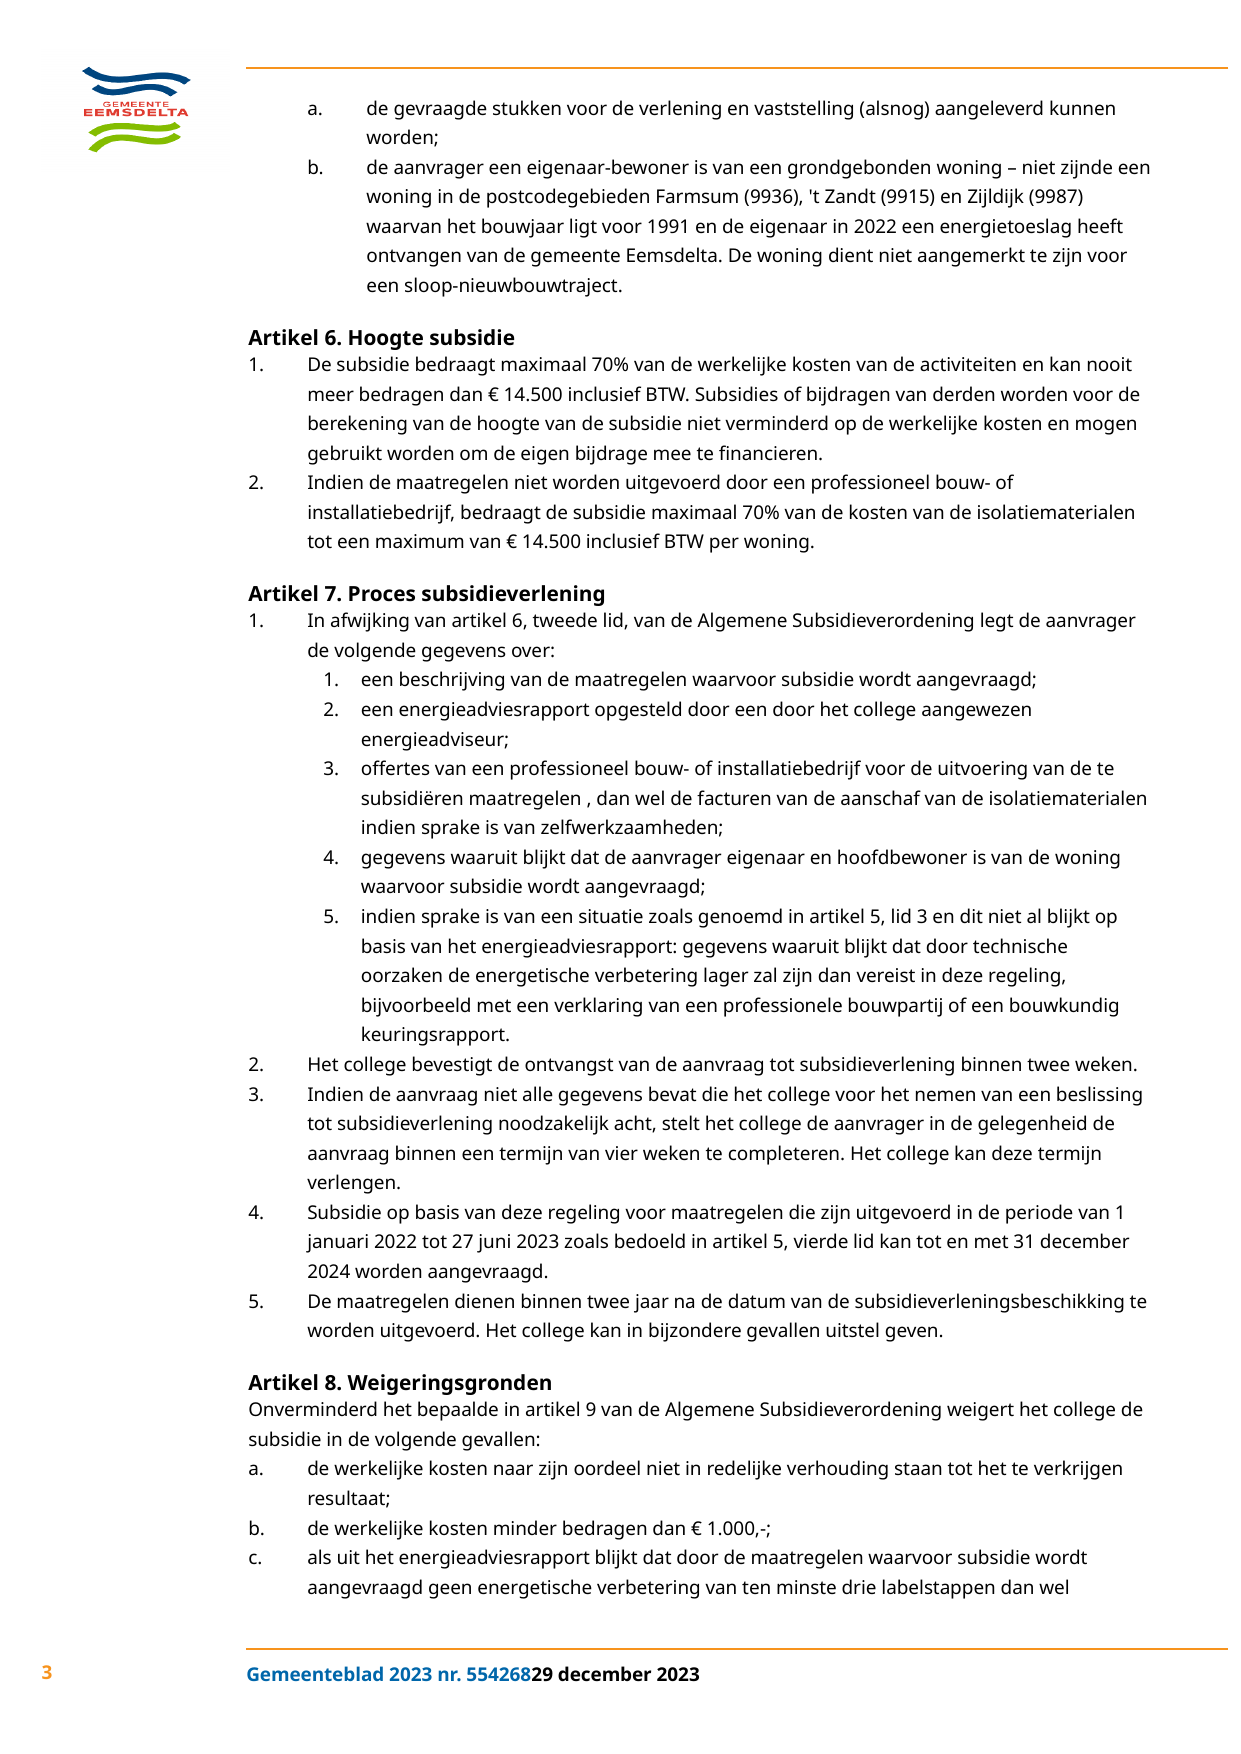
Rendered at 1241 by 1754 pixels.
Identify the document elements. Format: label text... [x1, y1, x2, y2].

list een energieadviesrapport opgesteld door een door het college aangewezen energieadviseur; [323, 696, 1152, 752]
text Onverminderd het bepaalde in artikel 9 van de Algemene Subsidieverordening weigert het college de subsidie in de volgende gevallen: [248, 1396, 1152, 1452]
list De subsidie bedraagt maximaal 70% van de werkelijke kosten van de activiteiten en kan nooit meer bedragen dan € 14.500 inclusief BTW. Subsidies of bijdragen van derden worden voor de berekening van de hoogte van de subsidie niet verminderd op de werkelijke kosten en mogen gebruikt worden om de eigen bijdrage mee te financieren. [248, 351, 1152, 466]
text Artikel 7. Proces subsidieverlening [248, 579, 1152, 607]
text Artikel 8. Weigeringsgronden [248, 1368, 1152, 1396]
list Het college bevestigt de ontvangst van de aanvraag tot subsidieverlening binnen twee weken. [248, 1051, 1152, 1077]
list Subsidie op basis van deze regeling voor maatregelen die zijn uitgevoerd in de periode van 1 januari 2022 tot 27 juni 2023 zoals bedoeld in artikel 5, vierde lid kan tot en met 31 december 2024 worden aangevraagd. [248, 1199, 1152, 1284]
list In afwijking van artikel 6, tweede lid, van de Algemene Subsidieverordening legt de aanvrager de volgende gegevens over: [248, 607, 1152, 663]
list Indien de aanvraag niet alle gegevens bevat die het college voor het nemen van een beslissing tot subsidieverlening noodzakelijk acht, stelt het college de aanvrager in de gelegenheid de aanvraag binnen een termijn van vier weken te completeren. Het college kan deze termijn verlengen. [248, 1081, 1152, 1195]
picture [41, 47, 231, 172]
text Artikel 6. Hoogte subsidie [248, 323, 1152, 351]
list De maatregelen dienen binnen twee jaar na de datum van de subsidieverleningsbeschikking te worden uitgevoerd. Het college kan in bijzondere gevallen uitstel geven. [248, 1288, 1152, 1343]
list Indien de maatregelen niet worden uitgevoerd door een professioneel bouw- of installatiebedrijf, bedraagt de subsidie maximaal 70% van de kosten van de isolatiematerialen tot een maximum van € 14.500 inclusief BTW per woning. [248, 469, 1152, 554]
list de werkelijke kosten minder bedragen dan € 1.000,-; [248, 1515, 1152, 1540]
list de werkelijke kosten naar zijn oordeel niet in redelijke verhouding staan tot het te verkrijgen resultaat; [248, 1456, 1152, 1511]
list een beschrijving van de maatregelen waarvoor subsidie wordt aangevraagd; [323, 667, 1152, 692]
list de gevraagde stukken voor de verlening en vaststelling (alsnog) aangeleverd kunnen worden; [307, 95, 1152, 150]
list de aanvrager een eigenaar-bewoner is van een grondgebonden woning – niet zijnde een woning in de postcodegebieden Farmsum (9936), 't Zandt (9915) en Zijldijk (9987) waarvan het bouwjaar ligt voor 1991 en de eigenaar in 2022 een energietoeslag heeft ontvangen van de gemeente Eemsdelta. De woning dient niet aangemerkt te zijn voor een sloop-nieuwbouwtraject. [307, 154, 1152, 298]
list gegevens waaruit blijkt dat de aanvrager eigenaar en hoofdbewoner is van de woning waarvoor subsidie wordt aangevraagd; [323, 844, 1152, 899]
list offertes van een professioneel bouw- of installatiebedrijf voor de uitvoering van de te subsidiëren maatregelen , dan wel de facturen van de aanschaf van de isolatiematerialen indien sprake is van zelfwerkzaamheden; [323, 755, 1152, 840]
list indien sprake is van een situatie zoals genoemd in artikel 5, lid 3 en dit niet al blijkt op basis van het energieadviesrapport: gegevens waaruit blijkt dat door technische oorzaken de energetische verbetering lager zal zijn dan vereist in deze regeling, bijvoorbeeld met een verklaring van een professionele bouwpartij of een bouwkundig keuringsrapport. [323, 903, 1152, 1047]
list als uit het energieadviesrapport blijkt dat door de maatregelen waarvoor subsidie wordt aangevraagd geen energetische verbetering van ten minste drie labelstappen dan wel [248, 1544, 1152, 1599]
